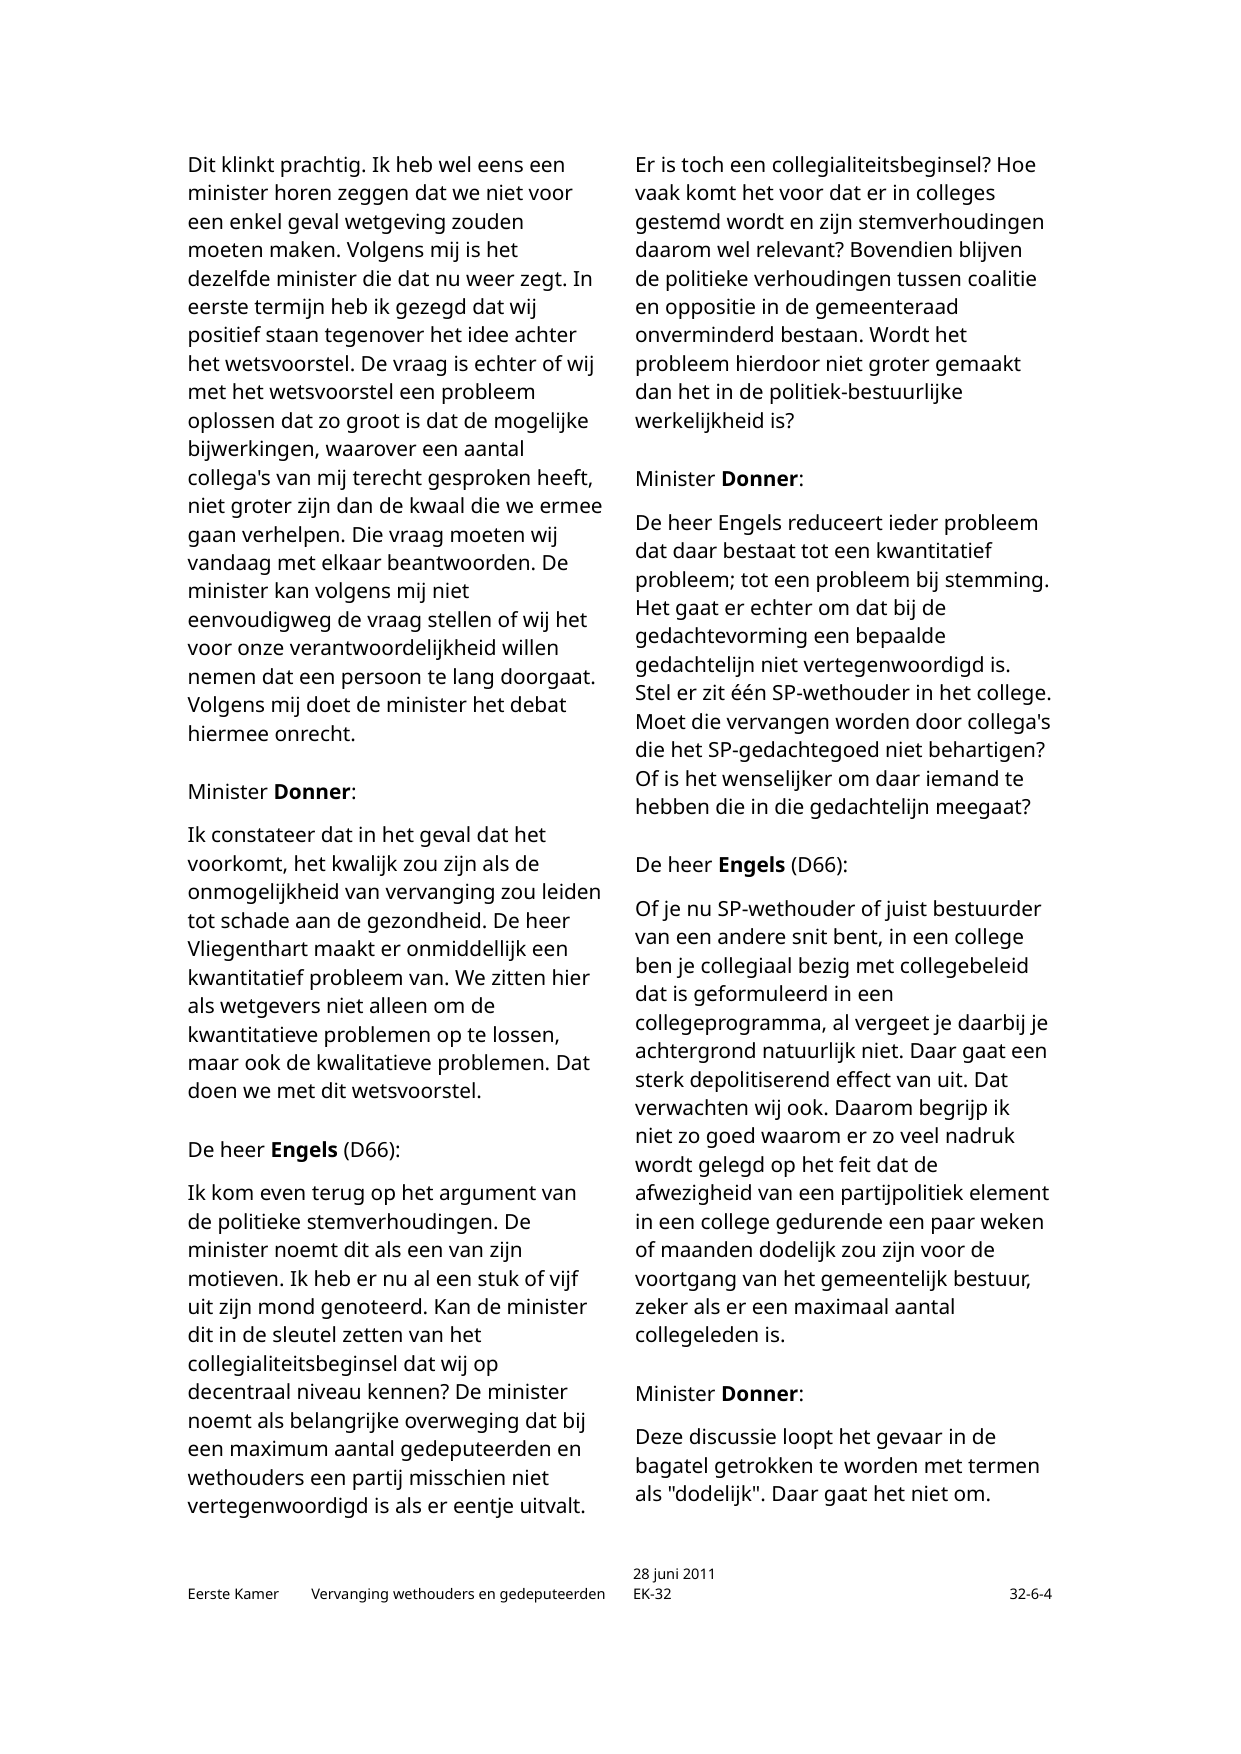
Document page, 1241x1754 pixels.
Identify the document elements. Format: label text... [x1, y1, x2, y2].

text Dit klinkt prachtig. Ik heb wel eens een minister horen zeggen dat we niet voor een enkel geval wetgeving zouden moeten maken. Volgens mij is het dezelfde minister die dat nu weer zegt. In eerste termijn heb ik gezegd dat wij positief staan tegenover het idee achter het wetsvoorstel. De vraag is echter of wij met het wetsvoorstel een probleem oplossen dat zo groot is dat de mogelijke bijwerkingen, waarover een aantal collega's van mij terecht gesproken heeft, niet groter zijn dan de kwaal die we ermee gaan verhelpen. Die vraag moeten wij vandaag met elkaar beantwoorden. De minister kan volgens mij niet eenvoudigweg de vraag stellen of wij het voor onze verantwoordelijkheid willen nemen dat een persoon te lang doorgaat. Volgens mij doet de minister het debat hiermee onrecht. [187, 150, 605, 747]
text Of je nu SP-wethouder of juist bestuurder van een andere snit bent, in een college ben je collegiaal bezig met collegebeleid dat is geformuleerd in een collegeprogramma, al vergeet je daarbij je achtergrond natuurlijk niet. Daar gaat een sterk depolitiserend effect van uit. Dat verwachten wij ook. Daarom begrijp ik niet zo goed waarom er zo veel nadruk wordt gelegd op het feit dat de afwezigheid van een partijpolitiek element in een college gedurende een paar weken of maanden dodelijk zou zijn voor de voortgang van het gemeentelijk bestuur, zeker als er een maximaal aantal collegeleden is. [635, 894, 1053, 1349]
text Minister Donner: [635, 1379, 1053, 1407]
text Deze discussie loopt het gevaar in de bagatel getrokken te worden met termen als "dodelijk". Daar gaat het niet om. [635, 1422, 1053, 1508]
text Er is toch een collegialiteitsbeginsel? Hoe vaak komt het voor dat er in colleges gestemd wordt en zijn stemverhoudingen daarom wel relevant? Bovendien blijven de politieke verhoudingen tussen coalitie en oppositie in de gemeenteraad onverminderd bestaan. Wordt het probleem hierdoor niet groter gemaakt dan het in de politiek-bestuurlijke werkelijkheid is? [635, 150, 1053, 434]
text De heer Engels (D66): [187, 1135, 605, 1163]
text De heer Engels (D66): [635, 851, 1053, 879]
text Minister Donner: [187, 777, 605, 806]
text Ik constateer dat in het geval dat het voorkomt, het kwalijk zou zijn als de onmogelijkheid van vervanging zou leiden tot schade aan de gezondheid. De heer Vliegenthart maakt er onmiddellijk een kwantitatief probleem van. We zitten hier als wetgevers niet alleen om de kwantitatieve problemen op te lossen, maar ook de kwalitatieve problemen. Dat doen we met dit wetsvoorstel. [187, 821, 605, 1105]
text Minister Donner: [635, 464, 1053, 493]
text Ik kom even terug op het argument van de politieke stemverhoudingen. De minister noemt dit als een van zijn motieven. Ik heb er nu al een stuk of vijf uit zijn mond genoteerd. Kan de minister dit in de sleutel zetten van het collegialiteitsbeginsel dat wij op decentraal niveau kennen? De minister noemt als belangrijke overweging dat bij een maximum aantal gedeputeerden en wethouders een partij misschien niet vertegenwoordigd is als er eentje uitvalt. [187, 1178, 605, 1520]
text De heer Engels reduceert ieder probleem dat daar bestaat tot een kwantitatief probleem; tot een probleem bij stemming. Het gaat er echter om dat bij de gedachtevorming een bepaalde gedachtelijn niet vertegenwoordigd is. Stel er zit één SP-wethouder in het college. Moet die vervangen worden door collega's die het SP-gedachtegoed niet behartigen? Of is het wenselijker om daar iemand te hebben die in die gedachtelijn meegaat? [635, 508, 1053, 821]
